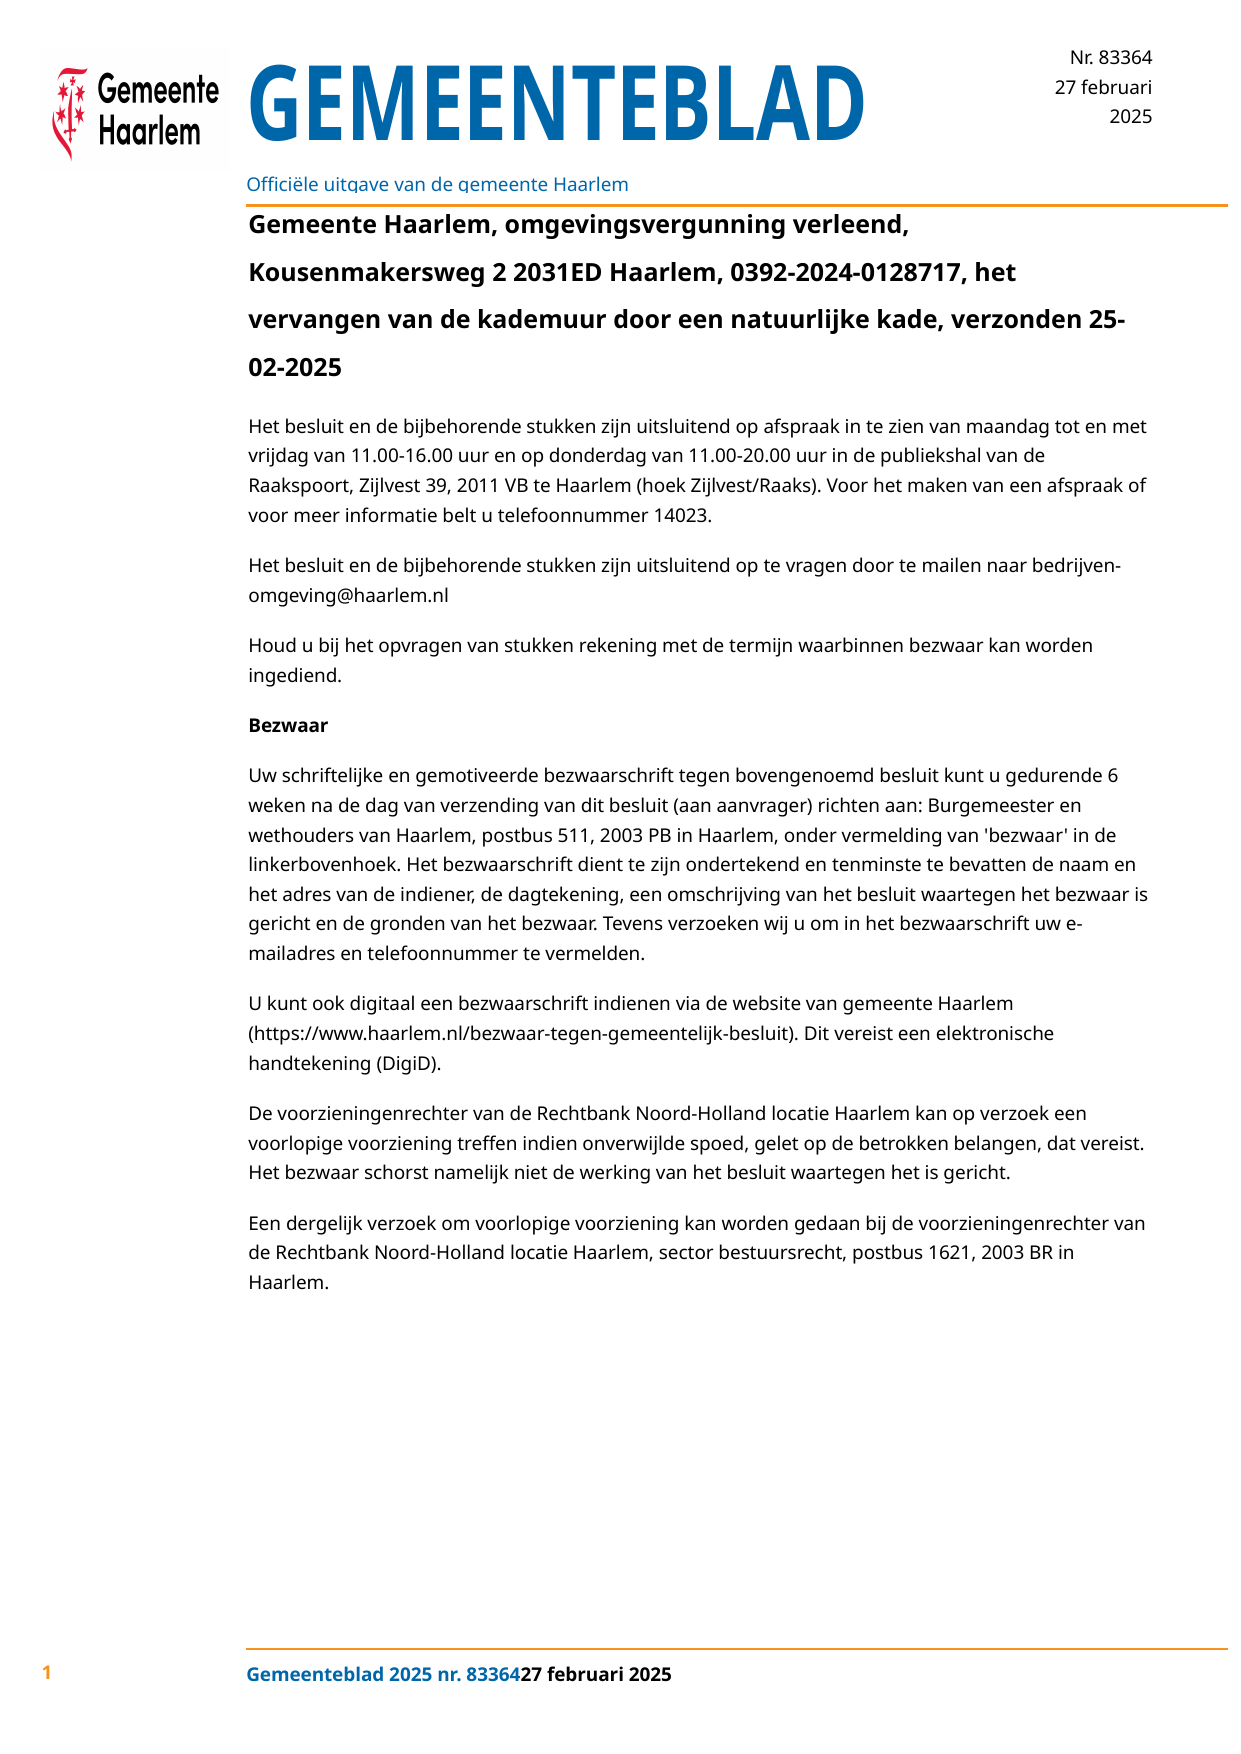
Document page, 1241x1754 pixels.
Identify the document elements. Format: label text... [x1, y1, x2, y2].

text Een dergelijk verzoek om voorlopige voorziening kan worden gedaan bij de voorzieningenrechter van de Rechtbank Noord-Holland locatie Haarlem, sector bestuursrecht, postbus 1621, 2003 BR in Haarlem. [248, 1210, 1152, 1295]
text Het besluit en de bijbehorende stukken zijn uitsluitend op afspraak in te zien van maandag tot en met vrijdag van 11.00-16.00 uur en op donderdag van 11.00-20.00 uur in de publiekshal van de Raakspoort, Zijlvest 39, 2011 VB te Haarlem (hoek Zijlvest/Raaks). Voor het maken van een afspraak of voor meer informatie belt u telefoonnummer 14023. [248, 413, 1152, 528]
text De voorzieningenrechter van de Rechtbank Noord-Holland locatie Haarlem kan op verzoek een voorlopige voorziening treffen indien onverwijlde spoed, gelet op de betrokken belangen, dat vereist. Het bezwaar schorst namelijk niet de werking van het besluit waartegen het is gericht. [248, 1100, 1152, 1185]
text Gemeente Haarlem, omgevingsvergunning verleend, Kousenmakersweg 2 2031ED Haarlem, 0392-2024-0128717, het vervangen van de kademuur door een natuurlijke kade, verzonden 25-02-2025 [248, 207, 1152, 384]
text Het besluit en de bijbehorende stukken zijn uitsluitend op te vragen door te mailen naar bedrijven-omgeving@haarlem.nl [248, 552, 1152, 608]
picture [41, 47, 231, 172]
text Bezwaar [248, 712, 1152, 738]
text U kunt ook digitaal een bezwaarschrift indienen via de website van gemeente Haarlem (https://www.haarlem.nl/bezwaar-tegen-gemeentelijk-besluit). Dit vereist een elektronische handtekening (DigiD). [248, 991, 1152, 1076]
text Uw schriftelijke en gemotiveerde bezwaarschrift tegen bovengenoemd besluit kunt u gedurende 6 weken na de dag van verzending van dit besluit (aan aanvrager) richten aan: Burgemeester en wethouders van Haarlem, postbus 511, 2003 PB in Haarlem, onder vermelding van 'bezwaar' in de linkerbovenhoek. Het bezwaarschrift dient te zijn ondertekend en tenminste te bevatten de naam en het adres van de indiener, de dagtekening, een omschrijving van het besluit waartegen het bezwaar is gericht en de gronden van het bezwaar. Tevens verzoeken wij u om in het bezwaarschrift uw e-mailadres en telefoonnummer te vermelden. [248, 763, 1152, 966]
text Houd u bij het opvragen van stukken rekening met de termijn waarbinnen bezwaar kan worden ingediend. [248, 632, 1152, 688]
